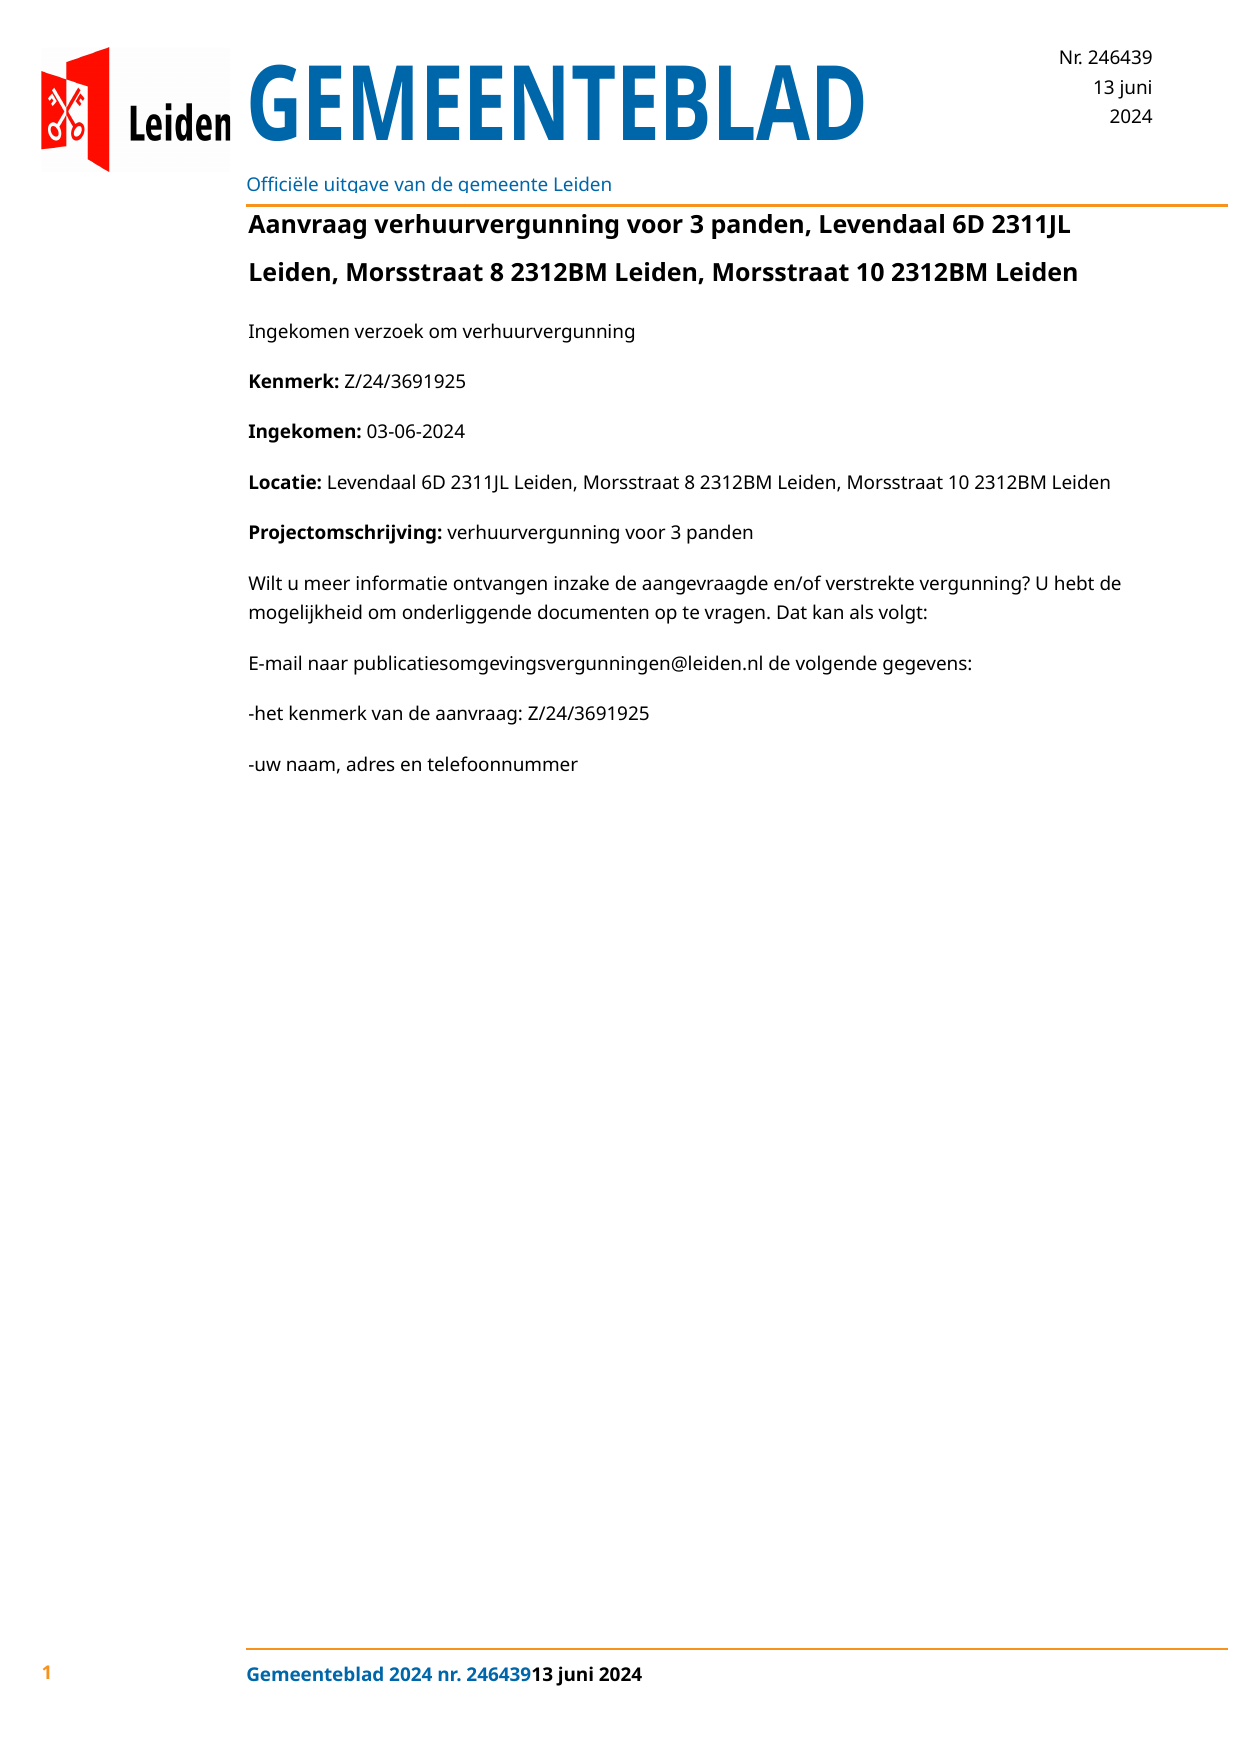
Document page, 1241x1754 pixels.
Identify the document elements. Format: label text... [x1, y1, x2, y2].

text Wilt u meer informatie ontvangen inzake de aangevraagde en/of verstrekte vergunning? U hebt de mogelijkheid om onderliggende documenten op te vragen. Dat kan als volgt: [248, 570, 1152, 625]
text Aanvraag verhuurvergunning voor 3 panden, Levendaal 6D 2311JL Leiden, Morsstraat 8 2312BM Leiden, Morsstraat 10 2312BM Leiden [248, 207, 1152, 288]
text Ingekomen verzoek om verhuurvergunning [248, 318, 1152, 344]
text Locatie: Levendaal 6D 2311JL Leiden, Morsstraat 8 2312BM Leiden, Morsstraat 10 2312BM Leiden [248, 469, 1152, 495]
text Kenmerk: Z/24/3691925 [248, 368, 1152, 394]
text -uw naam, adres en telefoonnummer [248, 751, 1152, 777]
text -het kenmerk van de aanvraag: Z/24/3691925 [248, 700, 1152, 726]
text Projectomschrijving: verhuurvergunning voor 3 panden [248, 519, 1152, 545]
text E-mail naar publicatiesomgevingsvergunningen@leiden.nl de volgende gegevens: [248, 650, 1152, 676]
text Ingekomen: 03-06-2024 [248, 419, 1152, 444]
picture [41, 47, 231, 172]
